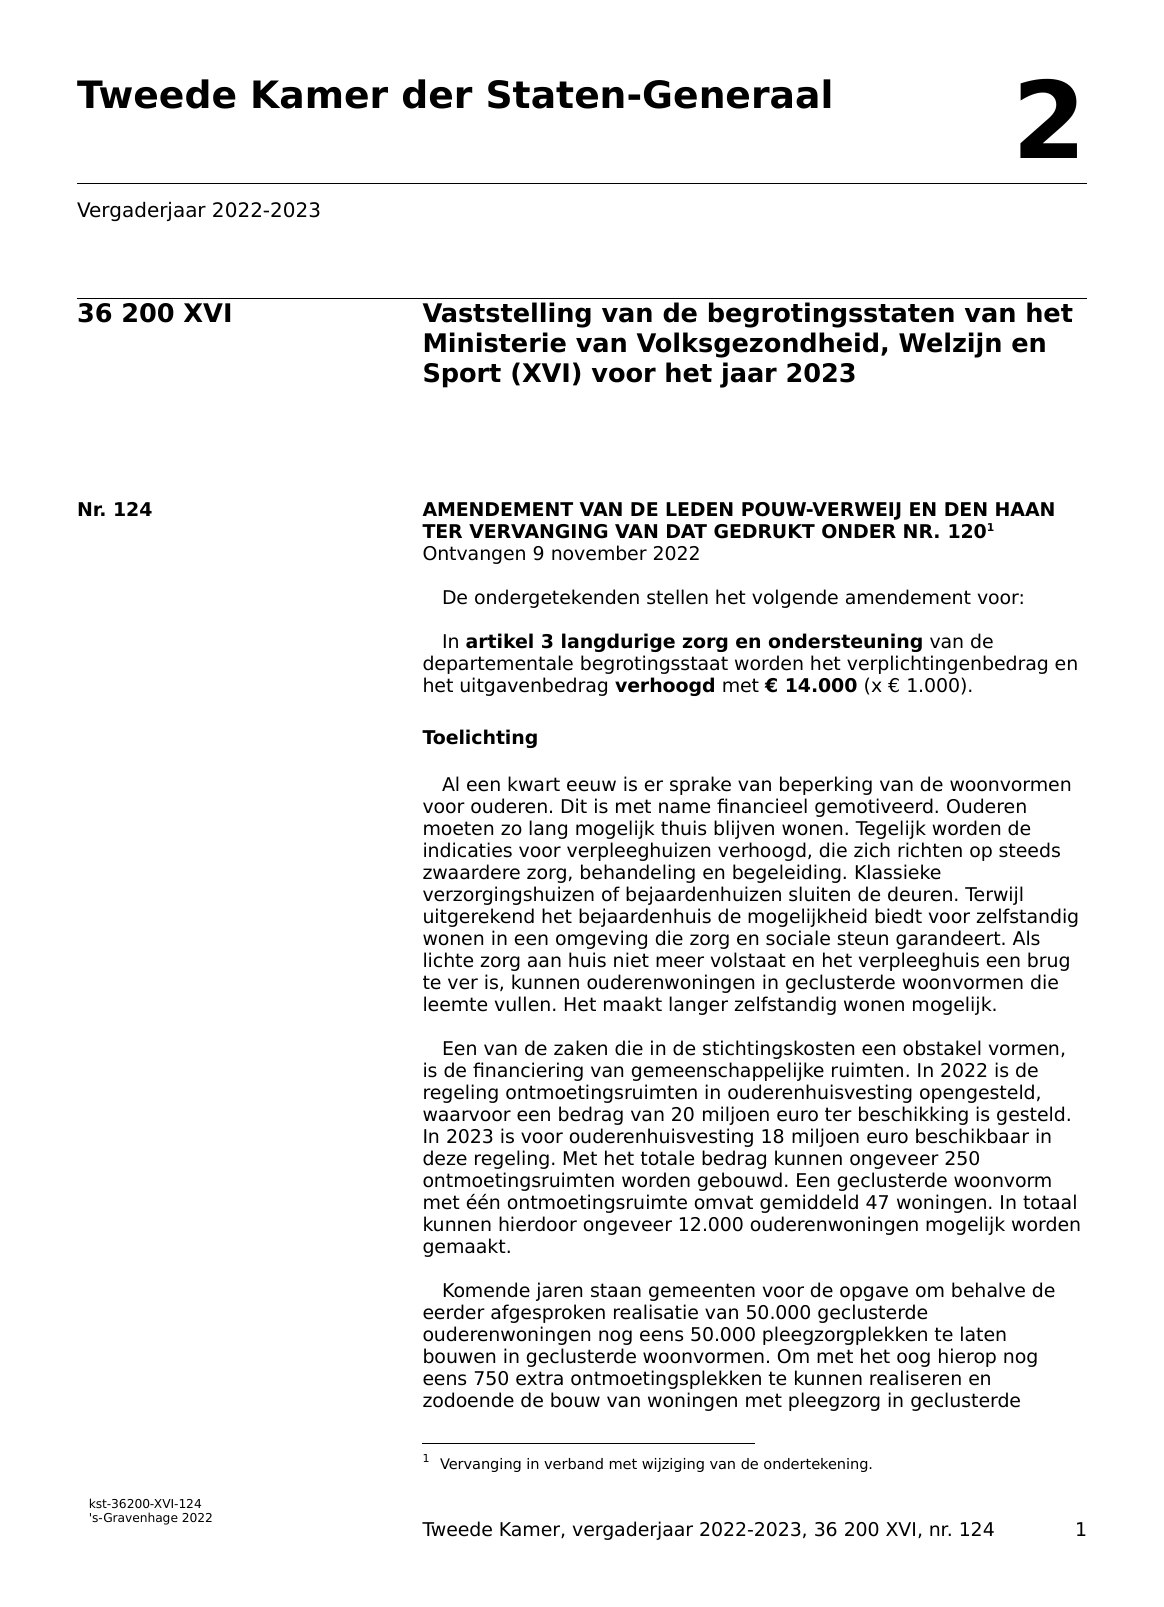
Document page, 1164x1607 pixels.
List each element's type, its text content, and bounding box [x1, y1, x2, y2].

text In artikel 3 langdurige zorg en ondersteuning van de departementale begrotingsstaat worden het verplichtingenbedrag en het uitgavenbedrag verhoogd met € 14.000 (x € 1.000). [422, 631, 1087, 697]
text Een van de zaken die in de stichtingskosten een obstakel vormen, is de financiering van gemeenschappelijke ruimten. In 2022 is de regeling ontmoetingsruimten in ouderenhuisvesting opengesteld, waarvoor een bedrag van 20 miljoen euro ter beschikking is gesteld. In 2023 is voor ouderenhuisvesting 18 miljoen euro beschikbaar in deze regeling. Met het totale bedrag kunnen ongeveer 250 ontmoetingsruimten worden gebouwd. Een geclusterde woonvorm met één ontmoetingsruimte omvat gemiddeld 47 woningen. In totaal kunnen hierdoor ongeveer 12.000 ouderenwoningen mogelijk worden gemaakt. [422, 1038, 1087, 1258]
table_cell Vergaderjaar 2022-2023 [77, 184, 1087, 298]
text Al een kwart eeuw is er sprake van beperking van de woonvormen voor ouderen. Dit is met name financieel gemotiveerd. Ouderen moeten zo lang mogelijk thuis blijven wonen. Tegelijk worden de indicaties voor verpleeghuizen verhoogd, die zich richten op steeds zwaardere zorg, behandeling en begeleiding. Klassieke verzorgingshuizen of bejaardenhuizen sluiten de deuren. Terwijl uitgerekend het bejaardenhuis de mogelijkheid biedt voor zelfstandig wonen in een omgeving die zorg en sociale steun garandeert. Als lichte zorg aan huis niet meer volstaat en het verpleeghuis een brug te ver is, kunnen ouderenwoningen in geclusterde woonvormen die leemte vullen. Het maakt langer zelfstandig wonen mogelijk. [422, 774, 1087, 1016]
subtitle Toelichting [422, 727, 1087, 749]
text De ondergetekenden stellen het volgende amendement voor: [422, 587, 1087, 609]
text Vervanging in verband met wijziging van de ondertekening. [422, 1452, 1087, 1474]
subtitle 36 200 XVI Vaststelling van de begrotingsstaten van het Ministerie van Volksgezondheid, Welzijn en Sport (XVI) voor het jaar 2023 [77, 299, 1087, 388]
text Ontvangen 9 november 2022 [422, 543, 1087, 565]
subtitle Nr. 124 AMENDEMENT VAN DE LEDEN POUW-VERWEIJ EN DEN HAAN TER VERVANGING VAN DAT GEDRUKT ONDER NR. 120 [77, 499, 1087, 543]
text kst-36200-XVI-124 [88, 1497, 323, 1511]
table_header Tweede Kamer der Staten-Generaal [77, 59, 886, 183]
text 's-Gravenhage 2022 [88, 1511, 323, 1525]
text Komende jaren staan gemeenten voor de opgave om behalve de eerder afgesproken realisatie van 50.000 geclusterde ouderenwoningen nog eens 50.000 pleegzorgplekken te laten bouwen in geclusterde woonvormen. Om met het oog hierop nog eens 750 extra ontmoetingsplekken te kunnen realiseren en zodoende de bouw van woningen met pleegzorg in geclusterde [422, 1280, 1087, 1412]
table_header 2 [886, 59, 1087, 183]
